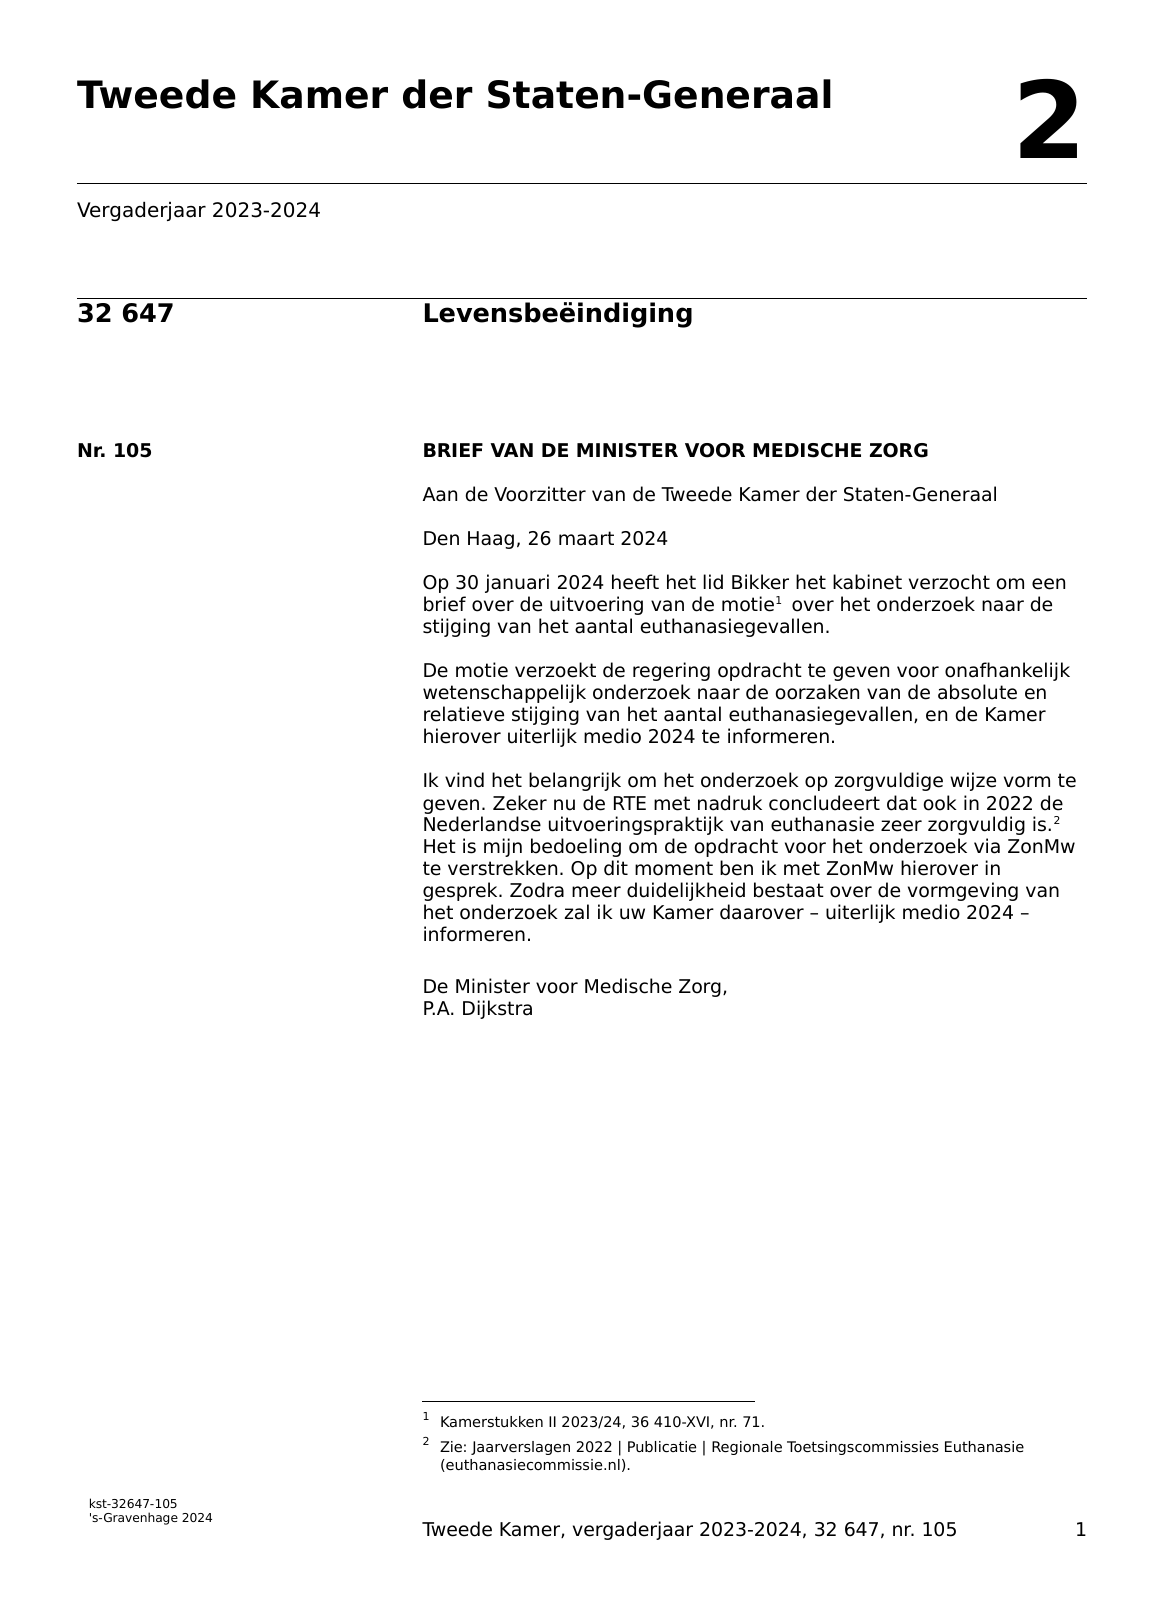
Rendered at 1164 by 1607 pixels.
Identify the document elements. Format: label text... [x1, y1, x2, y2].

text De Minister voor Medische Zorg, P.A. Dijkstra [422, 976, 1087, 1020]
table_cell Vergaderjaar 2023-2024 [77, 184, 1087, 298]
text kst-32647-105 [88, 1497, 323, 1511]
text Ik vind het belangrijk om het onderzoek op zorgvuldige wijze vorm te geven. Zeker nu de RTE met nadruk concludeert dat ook in 2022 de Nederlandse uitvoeringspraktijk van euthanasie zeer zorgvuldig is. Het is mijn bedoeling om de opdracht voor het onderzoek via ZonMw te verstrekken. Op dit moment ben ik met ZonMw hierover in gesprek. Zodra meer duidelijkheid bestaat over de vormgeving van het onderzoek zal ik uw Kamer daarover – uiterlijk medio 2024 – informeren. [422, 770, 1087, 946]
subtitle 32 647 Levensbeëindiging [77, 299, 1087, 329]
text Op 30 januari 2024 heeft het lid Bikker het kabinet verzocht om een brief over de uitvoering van de motie over het onderzoek naar de stijging van het aantal euthanasiegevallen. [422, 572, 1087, 638]
text Zie: Jaarverslagen 2022 | Publicatie | Regionale Toetsingscommissies Euthanasie (euthanasiecommissie.nl). [422, 1435, 1087, 1474]
text Kamerstukken II 2023/24, 36 410-XVI, nr. 71. [422, 1410, 1087, 1432]
text Aan de Voorzitter van de Tweede Kamer der Staten-Generaal [422, 484, 1087, 506]
subtitle Nr. 105 BRIEF VAN DE MINISTER VOOR MEDISCHE ZORG [77, 440, 1087, 462]
text Den Haag, 26 maart 2024 [422, 528, 1087, 550]
table_header 2 [886, 59, 1087, 183]
text 's-Gravenhage 2024 [88, 1511, 323, 1525]
table_header Tweede Kamer der Staten-Generaal [77, 59, 886, 183]
text De motie verzoekt de regering opdracht te geven voor onafhankelijk wetenschappelijk onderzoek naar de oorzaken van de absolute en relatieve stijging van het aantal euthanasiegevallen, en de Kamer hierover uiterlijk medio 2024 te informeren. [422, 660, 1087, 748]
